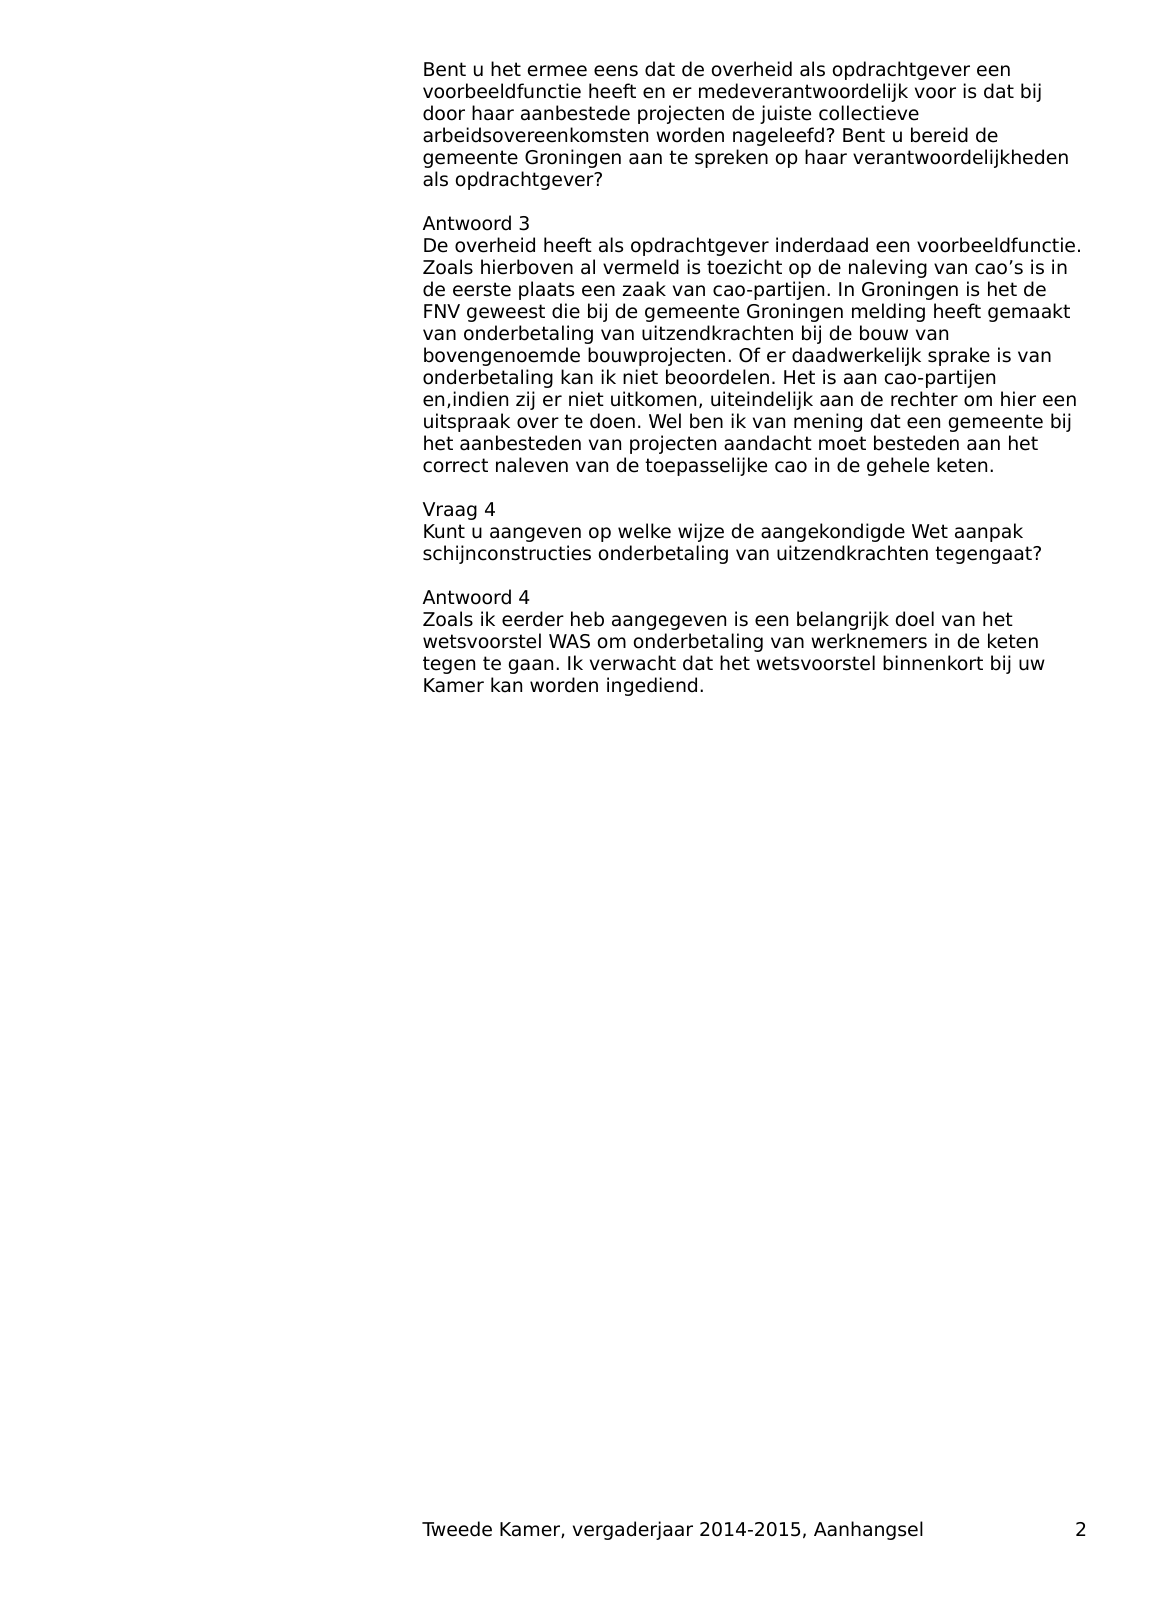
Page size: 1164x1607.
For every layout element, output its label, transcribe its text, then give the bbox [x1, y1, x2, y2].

text Zoals ik eerder heb aangegeven is een belangrijk doel van het wetsvoorstel WAS om onderbetaling van werknemers in de keten tegen te gaan. Ik verwacht dat het wetsvoorstel binnenkort bij uw Kamer kan worden ingediend. [422, 609, 1087, 697]
text De overheid heeft als opdrachtgever inderdaad een voorbeeldfunctie. Zoals hierboven al vermeld is toezicht op de naleving van cao’s is in de eerste plaats een zaak van cao-partijen. In Groningen is het de FNV geweest die bij de gemeente Groningen melding heeft gemaakt van onderbetaling van uitzendkrachten bij de bouw van bovengenoemde bouwprojecten. Of er daadwerkelijk sprake is van onderbetaling kan ik niet beoordelen. Het is aan cao-partijen en,indien zij er niet uitkomen, uiteindelijk aan de rechter om hier een uitspraak over te doen. Wel ben ik van mening dat een gemeente bij het aanbesteden van projecten aandacht moet besteden aan het correct naleven van de toepasselijke cao in de gehele keten. [422, 235, 1087, 477]
text Bent u het ermee eens dat de overheid als opdrachtgever een voorbeeldfunctie heeft en er medeverantwoordelijk voor is dat bij door haar aanbestede projecten de juiste collectieve arbeidsovereenkomsten worden nageleefd? Bent u bereid de gemeente Groningen aan te spreken op haar verantwoordelijkheden als opdrachtgever? [422, 59, 1087, 191]
text Antwoord 3 [422, 213, 1087, 235]
text Antwoord 4 [422, 587, 1087, 609]
text Vraag 4 [422, 499, 1087, 521]
text Kunt u aangeven op welke wijze de aangekondigde Wet aanpak schijnconstructies onderbetaling van uitzendkrachten tegengaat? [422, 521, 1087, 565]
